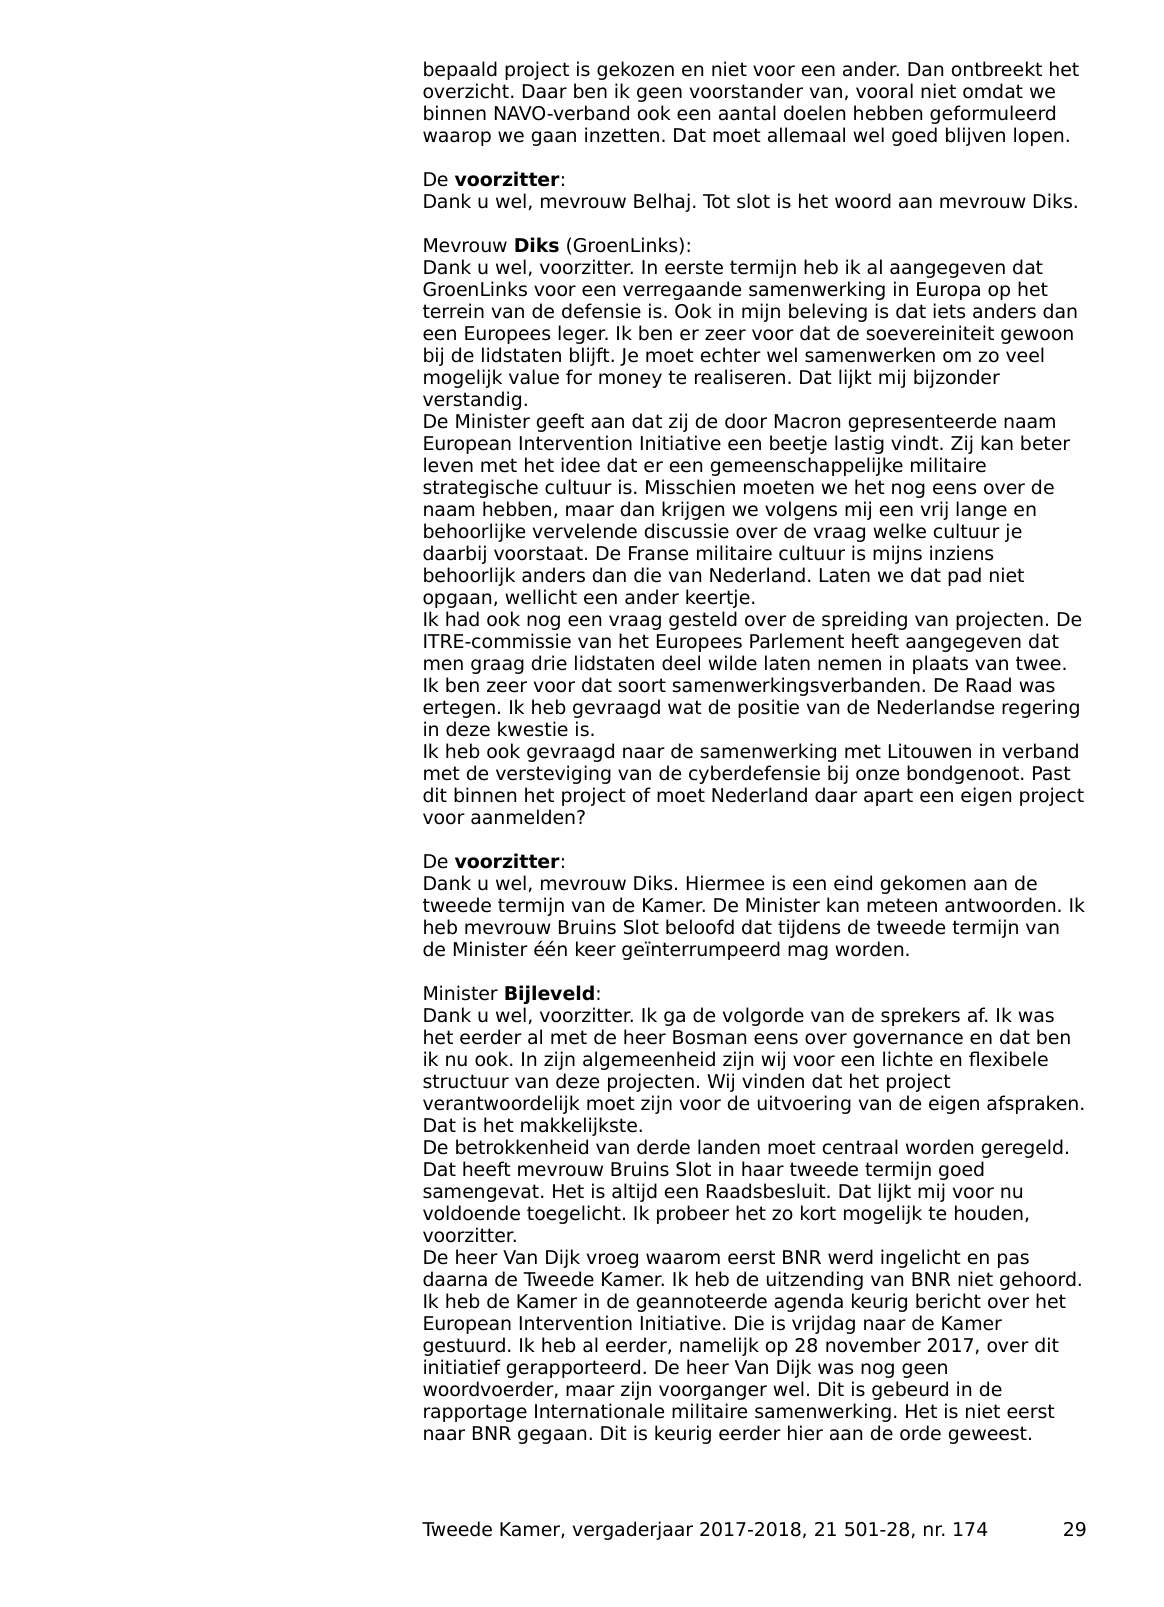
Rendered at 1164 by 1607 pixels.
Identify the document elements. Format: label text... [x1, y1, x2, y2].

text Ik had ook nog een vraag gesteld over de spreiding van projecten. De ITRE-commissie van het Europees Parlement heeft aangegeven dat men graag drie lidstaten deel wilde laten nemen in plaats van twee. Ik ben zeer voor dat soort samenwerkingsverbanden. De Raad was ertegen. Ik heb gevraagd wat de positie van de Nederlandse regering in deze kwestie is. [422, 609, 1087, 741]
text De voorzitter: [422, 851, 1087, 873]
text Dank u wel, mevrouw Belhaj. Tot slot is het woord aan mevrouw Diks. [422, 191, 1087, 213]
text Mevrouw Diks (GroenLinks): [422, 235, 1087, 257]
text Ik heb ook gevraagd naar de samenwerking met Litouwen in verband met de versteviging van de cyberdefensie bij onze bondgenoot. Past dit binnen het project of moet Nederland daar apart een eigen project voor aanmelden? [422, 741, 1087, 829]
text Dank u wel, mevrouw Diks. Hiermee is een eind gekomen aan de tweede termijn van de Kamer. De Minister kan meteen antwoorden. Ik heb mevrouw Bruins Slot beloofd dat tijdens de tweede termijn van de Minister één keer geïnterrumpeerd mag worden. [422, 873, 1087, 961]
text Dank u wel, voorzitter. Ik ga de volgorde van de sprekers af. Ik was het eerder al met de heer Bosman eens over governance en dat ben ik nu ook. In zijn algemeenheid zijn wij voor een lichte en flexibele structuur van deze projecten. Wij vinden dat het project verantwoordelijk moet zijn voor de uitvoering van de eigen afspraken. Dat is het makkelijkste. [422, 1005, 1087, 1137]
text De betrokkenheid van derde landen moet centraal worden geregeld. Dat heeft mevrouw Bruins Slot in haar tweede termijn goed samengevat. Het is altijd een Raadsbesluit. Dat lijkt mij voor nu voldoende toegelicht. Ik probeer het zo kort mogelijk te houden, voorzitter. [422, 1137, 1087, 1247]
text Dank u wel, voorzitter. In eerste termijn heb ik al aangegeven dat GroenLinks voor een verregaande samenwerking in Europa op het terrein van de defensie is. Ook in mijn beleving is dat iets anders dan een Europees leger. Ik ben er zeer voor dat de soevereiniteit gewoon bij de lidstaten blijft. Je moet echter wel samenwerken om zo veel mogelijk value for money te realiseren. Dat lijkt mij bijzonder verstandig. [422, 257, 1087, 411]
text De Minister geeft aan dat zij de door Macron gepresenteerde naam European Intervention Initiative een beetje lastig vindt. Zij kan beter leven met het idee dat er een gemeenschappelijke militaire strategische cultuur is. Misschien moeten we het nog eens over de naam hebben, maar dan krijgen we volgens mij een vrij lange en behoorlijke vervelende discussie over de vraag welke cultuur je daarbij voorstaat. De Franse militaire cultuur is mijns inziens behoorlijk anders dan die van Nederland. Laten we dat pad niet opgaan, wellicht een ander keertje. [422, 411, 1087, 609]
text De voorzitter: [422, 169, 1087, 191]
text Minister Bijleveld: [422, 983, 1087, 1005]
text bepaald project is gekozen en niet voor een ander. Dan ontbreekt het overzicht. Daar ben ik geen voorstander van, vooral niet omdat we binnen NAVO-verband ook een aantal doelen hebben geformuleerd waarop we gaan inzetten. Dat moet allemaal wel goed blijven lopen. [422, 59, 1087, 147]
text De heer Van Dijk vroeg waarom eerst BNR werd ingelicht en pas daarna de Tweede Kamer. Ik heb de uitzending van BNR niet gehoord. Ik heb de Kamer in de geannoteerde agenda keurig bericht over het European Intervention Initiative. Die is vrijdag naar de Kamer gestuurd. Ik heb al eerder, namelijk op 28 november 2017, over dit initiatief gerapporteerd. De heer Van Dijk was nog geen woordvoerder, maar zijn voorganger wel. Dit is gebeurd in de rapportage Internationale militaire samenwerking. Het is niet eerst naar BNR gegaan. Dit is keurig eerder hier aan de orde geweest. [422, 1247, 1087, 1444]
